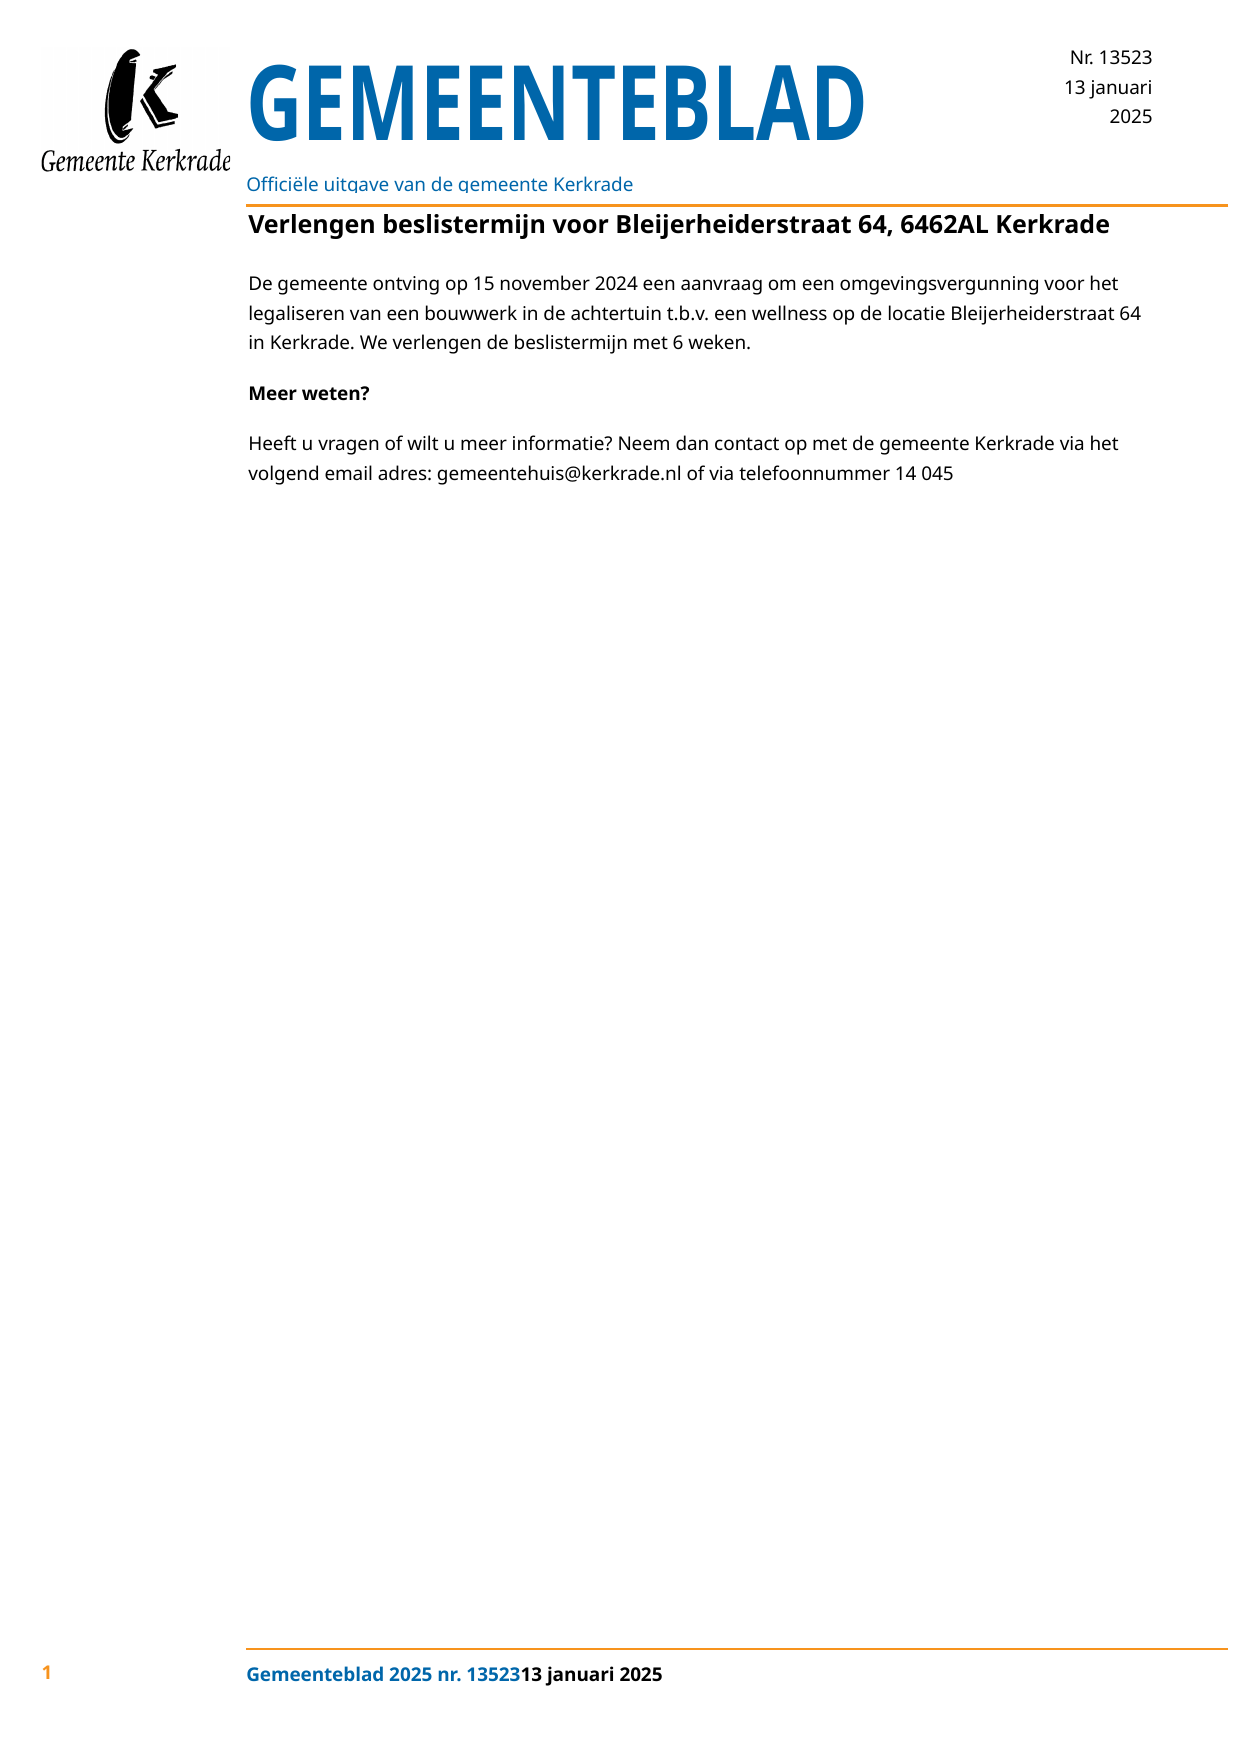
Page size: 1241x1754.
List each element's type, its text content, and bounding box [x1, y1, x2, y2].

text Verlengen beslistermijn voor Bleijerheiderstraat 64, 6462AL Kerkrade [248, 207, 1152, 241]
picture [41, 47, 231, 172]
text Heeft u vragen of wilt u meer informatie? Neem dan contact op met de gemeente Kerkrade via het volgend email adres: gemeentehuis@kerkrade.nl of via telefoonnummer 14 045 [248, 430, 1152, 486]
text Meer weten? [248, 380, 1152, 406]
text De gemeente ontving op 15 november 2024 een aanvraag om een omgevingsvergunning voor het legaliseren van een bouwwerk in de achtertuin t.b.v. een wellness op de locatie Bleijerheiderstraat 64 in Kerkrade. We verlengen de beslistermijn met 6 weken. [248, 270, 1152, 355]
